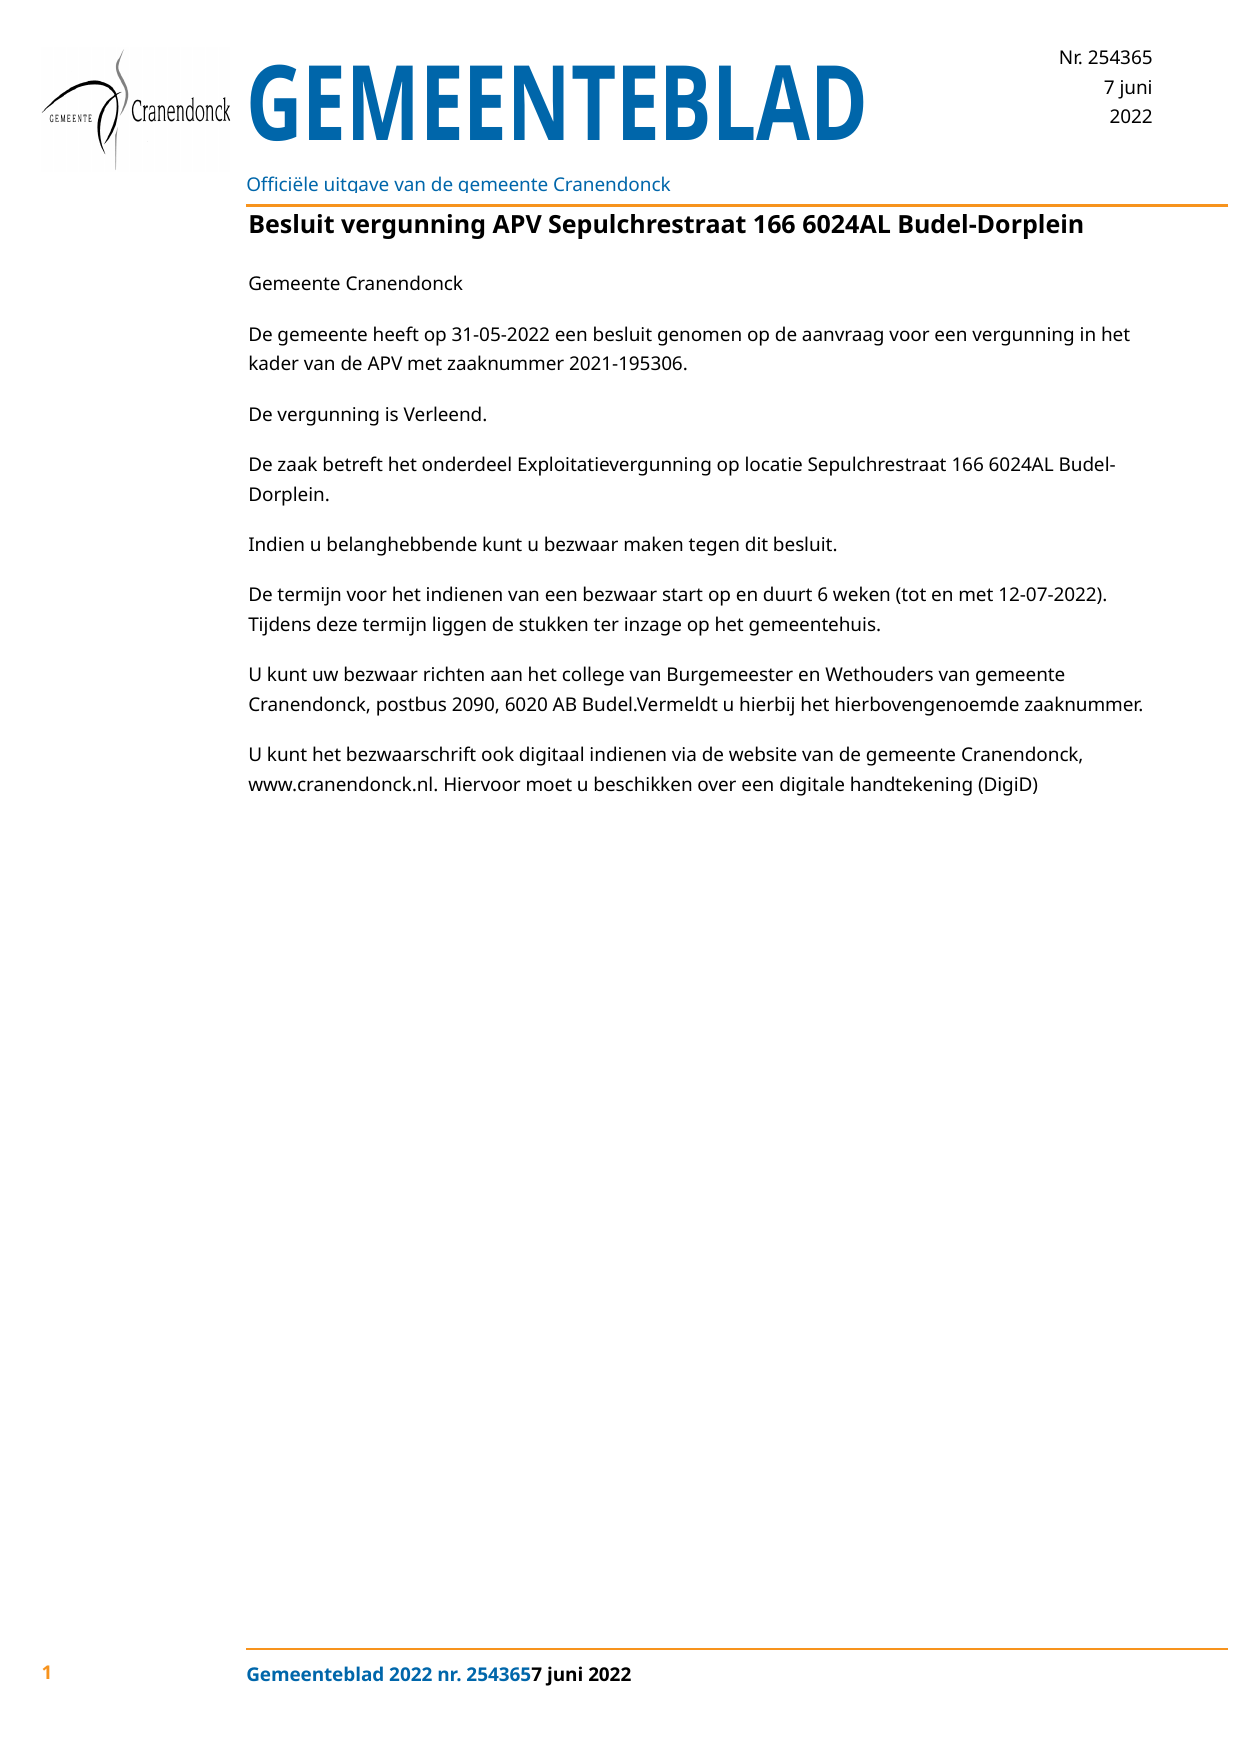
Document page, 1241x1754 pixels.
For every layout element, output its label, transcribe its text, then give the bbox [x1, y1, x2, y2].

text De termijn voor het indienen van een bezwaar start op en duurt 6 weken (tot en met 12-07-2022). Tijdens deze termijn liggen de stukken ter inzage op het gemeentehuis. [248, 582, 1152, 637]
text Besluit vergunning APV Sepulchrestraat 166 6024AL Budel-Dorplein [248, 207, 1152, 241]
text De vergunning is Verleend. [248, 401, 1152, 426]
text De zaak betreft het onderdeel Exploitatievergunning op locatie Sepulchrestraat 166 6024AL Budel-Dorplein. [248, 451, 1152, 506]
text Indien u belanghebbende kunt u bezwaar maken tegen dit besluit. [248, 531, 1152, 557]
text Gemeente Cranendonck [248, 270, 1152, 296]
picture [41, 47, 231, 172]
text U kunt uw bezwaar richten aan het college van Burgemeester en Wethouders van gemeente Cranendonck, postbus 2090, 6020 AB Budel.Vermeldt u hierbij het hierbovengenoemde zaaknummer. [248, 662, 1152, 717]
text De gemeente heeft op 31-05-2022 een besluit genomen op de aanvraag voor een vergunning in het kader van de APV met zaaknummer 2021-195306. [248, 321, 1152, 376]
text U kunt het bezwaarschrift ook digitaal indienen via de website van de gemeente Cranendonck, www.cranendonck.nl. Hiervoor moet u beschikken over een digitale handtekening (DigiD) [248, 742, 1152, 797]
